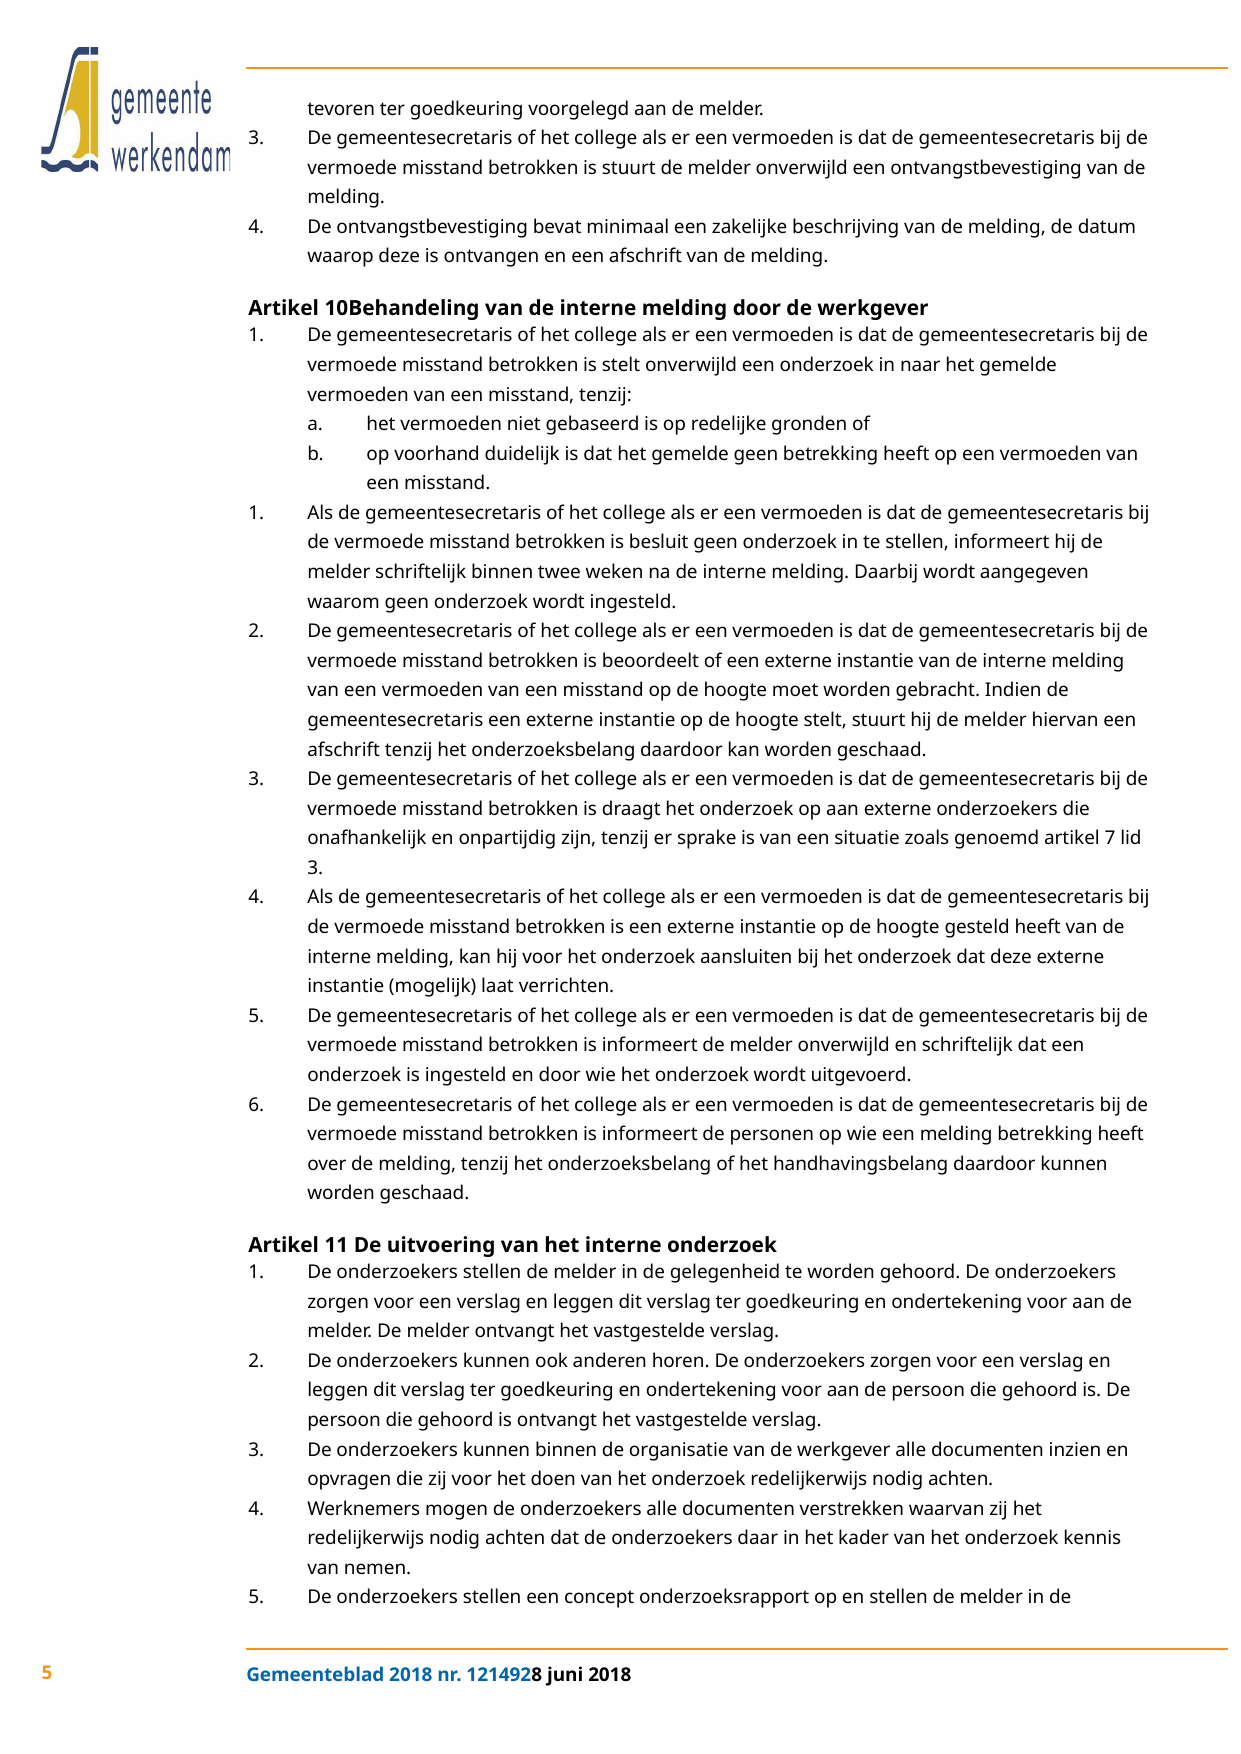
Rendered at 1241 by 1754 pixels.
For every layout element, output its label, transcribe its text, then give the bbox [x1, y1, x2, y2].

text Artikel 10Behandeling van de interne melding door de werkgever [248, 293, 1152, 322]
list De onderzoekers stellen een concept onderzoeksrapport op en stellen de melder in de [248, 1584, 1152, 1609]
list De gemeentesecretaris of het college als er een vermoeden is dat de gemeentesecretaris bij de vermoede misstand betrokken is draagt het onderzoek op aan externe onderzoekers die onafhankelijk en onpartijdig zijn, tenzij er sprake is van een situatie zoals genoemd artikel 7 lid 3. [248, 765, 1152, 880]
list De onderzoekers kunnen binnen de organisatie van de werkgever alle documenten inzien en opvragen die zij voor het doen van het onderzoek redelijkerwijs nodig achten. [248, 1436, 1152, 1491]
list De gemeentesecretaris of het college als er een vermoeden is dat de gemeentesecretaris bij de vermoede misstand betrokken is beoordeelt of een externe instantie van de interne melding van een vermoeden van een misstand op de hoogte moet worden gebracht. Indien de gemeentesecretaris een externe instantie op de hoogte stelt, stuurt hij de melder hiervan een afschrift tenzij het onderzoeksbelang daardoor kan worden geschaad. [248, 617, 1152, 761]
list tevoren ter goedkeuring voorgelegd aan de melder. [248, 95, 1152, 121]
list De onderzoekers kunnen ook anderen horen. De onderzoekers zorgen voor een verslag en leggen dit verslag ter goedkeuring en ondertekening voor aan de persoon die gehoord is. De persoon die gehoord is ontvangt het vastgestelde verslag. [248, 1347, 1152, 1432]
list Als de gemeentesecretaris of het college als er een vermoeden is dat de gemeentesecretaris bij de vermoede misstand betrokken is een externe instantie op de hoogte gesteld heeft van de interne melding, kan hij voor het onderzoek aansluiten bij het onderzoek dat deze externe instantie (mogelijk) laat verrichten. [248, 884, 1152, 998]
list De gemeentesecretaris of het college als er een vermoeden is dat de gemeentesecretaris bij de vermoede misstand betrokken is informeert de melder onverwijld en schriftelijk dat een onderzoek is ingesteld en door wie het onderzoek wordt uitgevoerd. [248, 1002, 1152, 1087]
list Als de gemeentesecretaris of het college als er een vermoeden is dat de gemeentesecretaris bij de vermoede misstand betrokken is besluit geen onderzoek in te stellen, informeert hij de melder schriftelijk binnen twee weken na de interne melding. Daarbij wordt aangegeven waarom geen onderzoek wordt ingesteld. [248, 499, 1152, 613]
text Artikel 11 De uitvoering van het interne onderzoek [248, 1230, 1152, 1258]
list De gemeentesecretaris of het college als er een vermoeden is dat de gemeentesecretaris bij de vermoede misstand betrokken is stuurt de melder onverwijld een ontvangstbevestiging van de melding. [248, 124, 1152, 209]
list De onderzoekers stellen de melder in de gelegenheid te worden gehoord. De onderzoekers zorgen voor een verslag en leggen dit verslag ter goedkeuring en ondertekening voor aan de melder. De melder ontvangt het vastgestelde verslag. [248, 1258, 1152, 1343]
list De ontvangstbevestiging bevat minimaal een zakelijke beschrijving van de melding, de datum waarop deze is ontvangen en een afschrift van de melding. [248, 213, 1152, 268]
list op voorhand duidelijk is dat het gemelde geen betrekking heeft op een vermoeden van een misstand. [307, 440, 1152, 495]
list Werknemers mogen de onderzoekers alle documenten verstrekken waarvan zij het redelijkerwijs nodig achten dat de onderzoekers daar in het kader van het onderzoek kennis van nemen. [248, 1495, 1152, 1580]
picture [41, 47, 231, 172]
list het vermoeden niet gebaseerd is op redelijke gronden of [307, 410, 1152, 436]
list De gemeentesecretaris of het college als er een vermoeden is dat de gemeentesecretaris bij de vermoede misstand betrokken is stelt onverwijld een onderzoek in naar het gemelde vermoeden van een misstand, tenzij: [248, 322, 1152, 406]
list De gemeentesecretaris of het college als er een vermoeden is dat de gemeentesecretaris bij de vermoede misstand betrokken is informeert de personen op wie een melding betrekking heeft over de melding, tenzij het onderzoeksbelang of het handhavingsbelang daardoor kunnen worden geschaad. [248, 1091, 1152, 1205]
